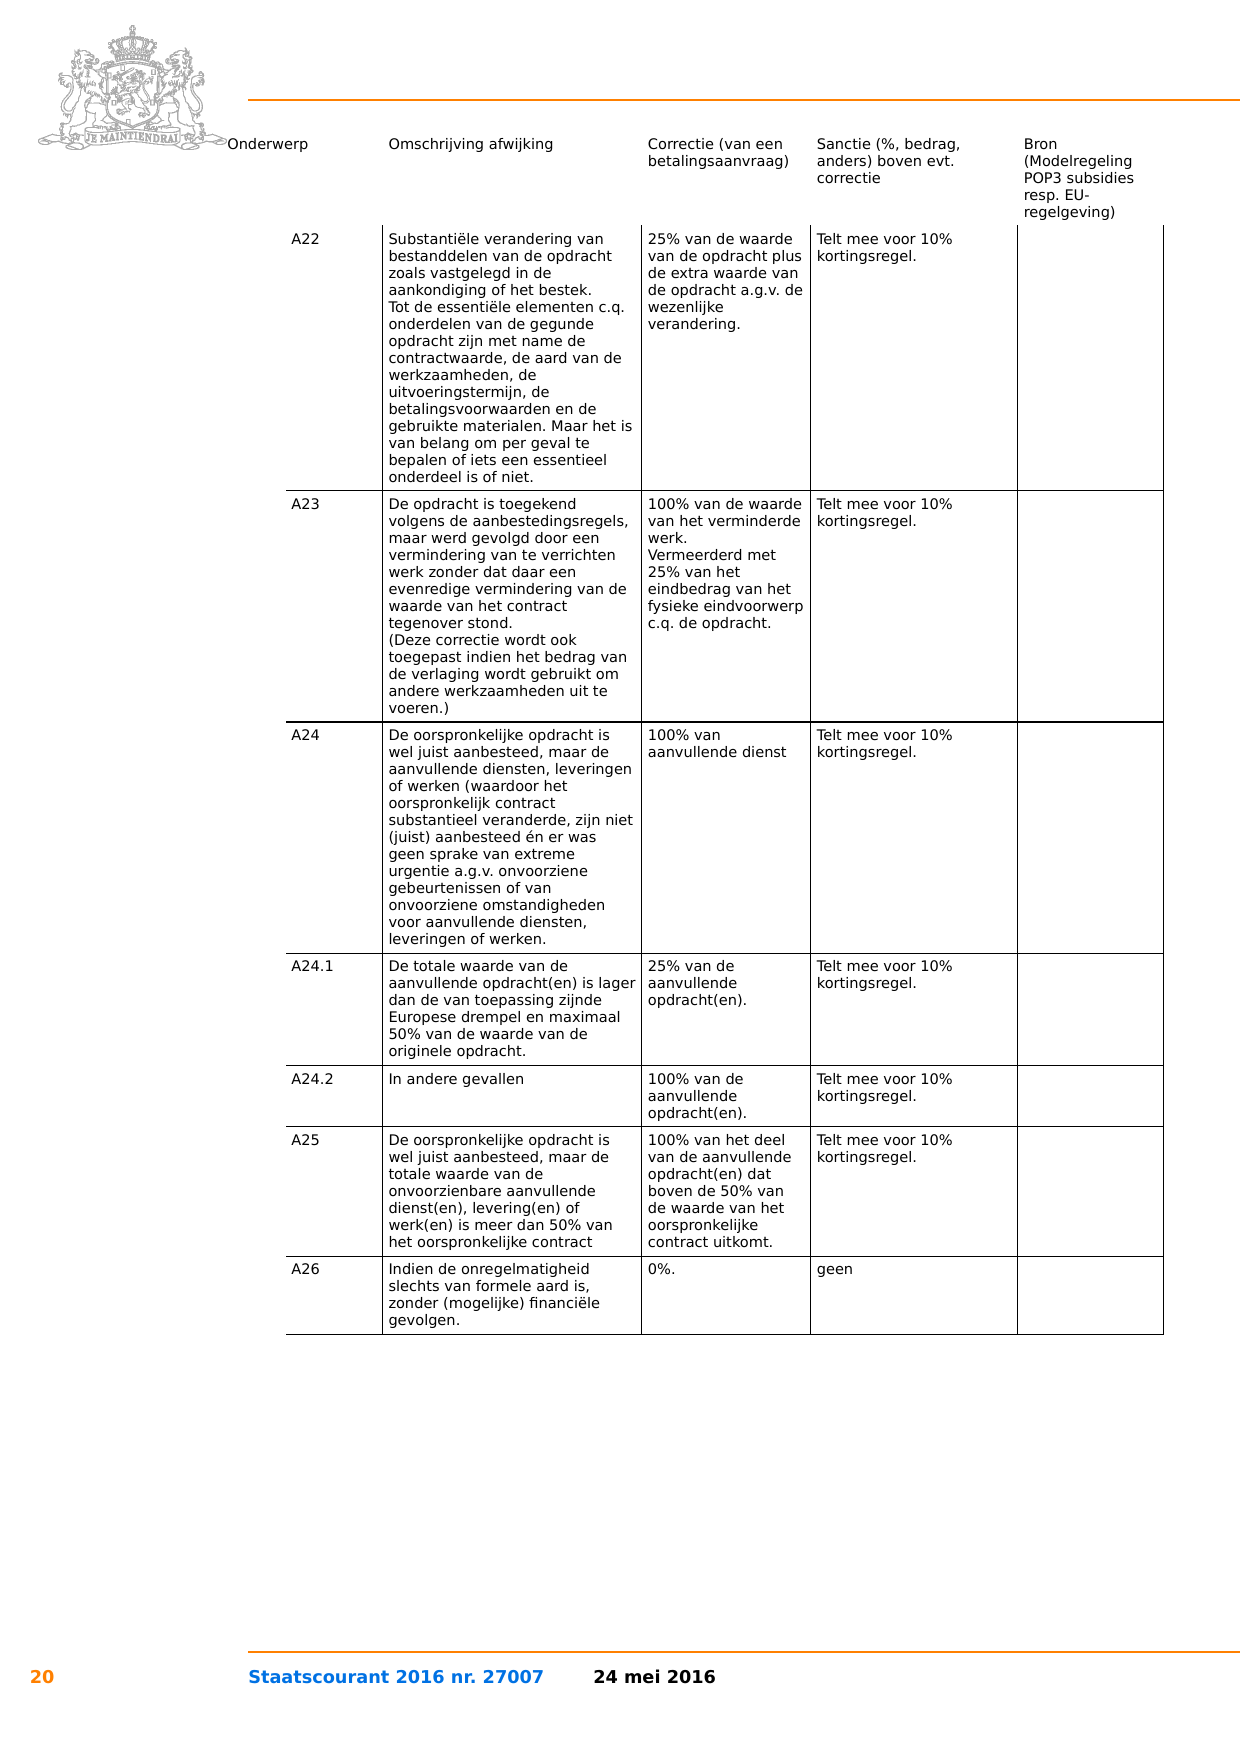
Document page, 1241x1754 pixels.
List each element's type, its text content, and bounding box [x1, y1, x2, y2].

table_header Sanctie (%, bedrag, anders) boven evt. correctie [811, 131, 1017, 225]
table_cell De totale waarde van de aanvullende opdracht(en) is lager dan de van toepassing zijnde Europese drempel en maximaal 50% van de waarde van de originele opdracht. [383, 954, 641, 1065]
table_cell Indien de onregelmatigheid slechts van formele aard is, zonder (mogelijke) financiële gevolgen. [383, 1257, 641, 1334]
table_cell A25 [286, 1127, 382, 1256]
table_cell Telt mee voor 10% kortingsregel. [811, 1066, 1017, 1126]
table_cell 100% van de waarde van het verminderde werk. Vermeerderd met 25% van het eindbedrag van het fysieke eindvoorwerp c.q. de opdracht. [642, 491, 810, 721]
table_cell Telt mee voor 10% kortingsregel. [811, 723, 1017, 953]
table_header Onderwerp [131, 131, 382, 225]
table_cell A23 [286, 491, 382, 721]
table_cell [1018, 954, 1163, 1065]
table_cell De oorspronkelijke opdracht is wel juist aanbesteed, maar de aanvullende diensten, leveringen of werken (waardoor het oorspronkelijk contract substantieel veranderde, zijn niet (juist) aanbesteed én er was geen sprake van extreme urgentie a.g.v. onvoorziene gebeurtenissen of van onvoorziene omstandigheden voor aanvullende diensten, leveringen of werken. [383, 723, 641, 953]
table_cell 25% van de aanvullende opdracht(en). [642, 954, 810, 1065]
table_cell [131, 491, 285, 721]
table_cell De oorspronkelijke opdracht is wel juist aanbesteed, maar de totale waarde van de onvoorzienbare aanvullende dienst(en), levering(en) of werk(en) is meer dan 50% van het oorspronkelijke contract [383, 1127, 641, 1256]
table_cell A24 [286, 723, 382, 953]
table_cell [1018, 226, 1163, 490]
table_cell [131, 954, 285, 1065]
table_cell Telt mee voor 10% kortingsregel. [811, 226, 1017, 490]
table_cell [131, 226, 285, 490]
table_cell Telt mee voor 10% kortingsregel. [811, 954, 1017, 1065]
table_cell De opdracht is toegekend volgens de aanbestedingsregels, maar werd gevolgd door een vermindering van te verrichten werk zonder dat daar een evenredige vermindering van de waarde van het contract tegenover stond. (Deze correctie wordt ook toegepast indien het bedrag van de verlaging wordt gebruikt om andere werkzaamheden uit te voeren.) [383, 491, 641, 721]
table_cell In andere gevallen [383, 1066, 641, 1126]
table_cell [131, 1066, 285, 1126]
table_cell [1018, 1066, 1163, 1126]
table_cell [1018, 723, 1163, 953]
table_cell [1018, 1127, 1163, 1256]
table_cell A26 [286, 1257, 382, 1334]
table_cell [131, 1257, 285, 1334]
table_cell A24.2 [286, 1066, 382, 1126]
table_cell [131, 723, 285, 953]
picture [38, 25, 227, 150]
table_cell [130, 1335, 1163, 1355]
table_cell A24.1 [286, 954, 382, 1065]
table_cell 100% van de aanvullende opdracht(en). [642, 1066, 810, 1126]
table_cell [1018, 491, 1163, 721]
table_cell Substantiële verandering van bestanddelen van de opdracht zoals vastgelegd in de aankondiging of het bestek. Tot de essentiële elementen c.q. onderdelen van de gegunde opdracht zijn met name de contractwaarde, de aard van de werkzaamheden, de uitvoeringstermijn, de betalingsvoorwaarden en de gebruikte materialen. Maar het is van belang om per geval te bepalen of iets een essentieel onderdeel is of niet. [383, 226, 641, 490]
table_cell 100% van het deel van de aanvullende opdracht(en) dat boven de 50% van de waarde van het oorspronkelijke contract uitkomt. [642, 1127, 810, 1256]
table_cell 100% van aanvullende dienst [642, 723, 810, 953]
table_header Omschrijving afwijking [383, 131, 641, 225]
table_cell geen [811, 1257, 1017, 1334]
table_cell Telt mee voor 10% kortingsregel. [811, 1127, 1017, 1256]
table_cell 25% van de waarde van de opdracht plus de extra waarde van de opdracht a.g.v. de wezenlijke verandering. [642, 226, 810, 490]
table_cell A22 [286, 226, 382, 490]
table_cell [1018, 1257, 1163, 1334]
table_cell 0%. [642, 1257, 810, 1334]
table_header Correctie (van een betalingsaanvraag) [642, 131, 810, 225]
table_cell Telt mee voor 10% kortingsregel. [811, 491, 1017, 721]
table_cell [131, 1127, 285, 1256]
table_header Bron (Modelregeling POP3 subsidies resp. EU-regelgeving) [1018, 131, 1163, 225]
